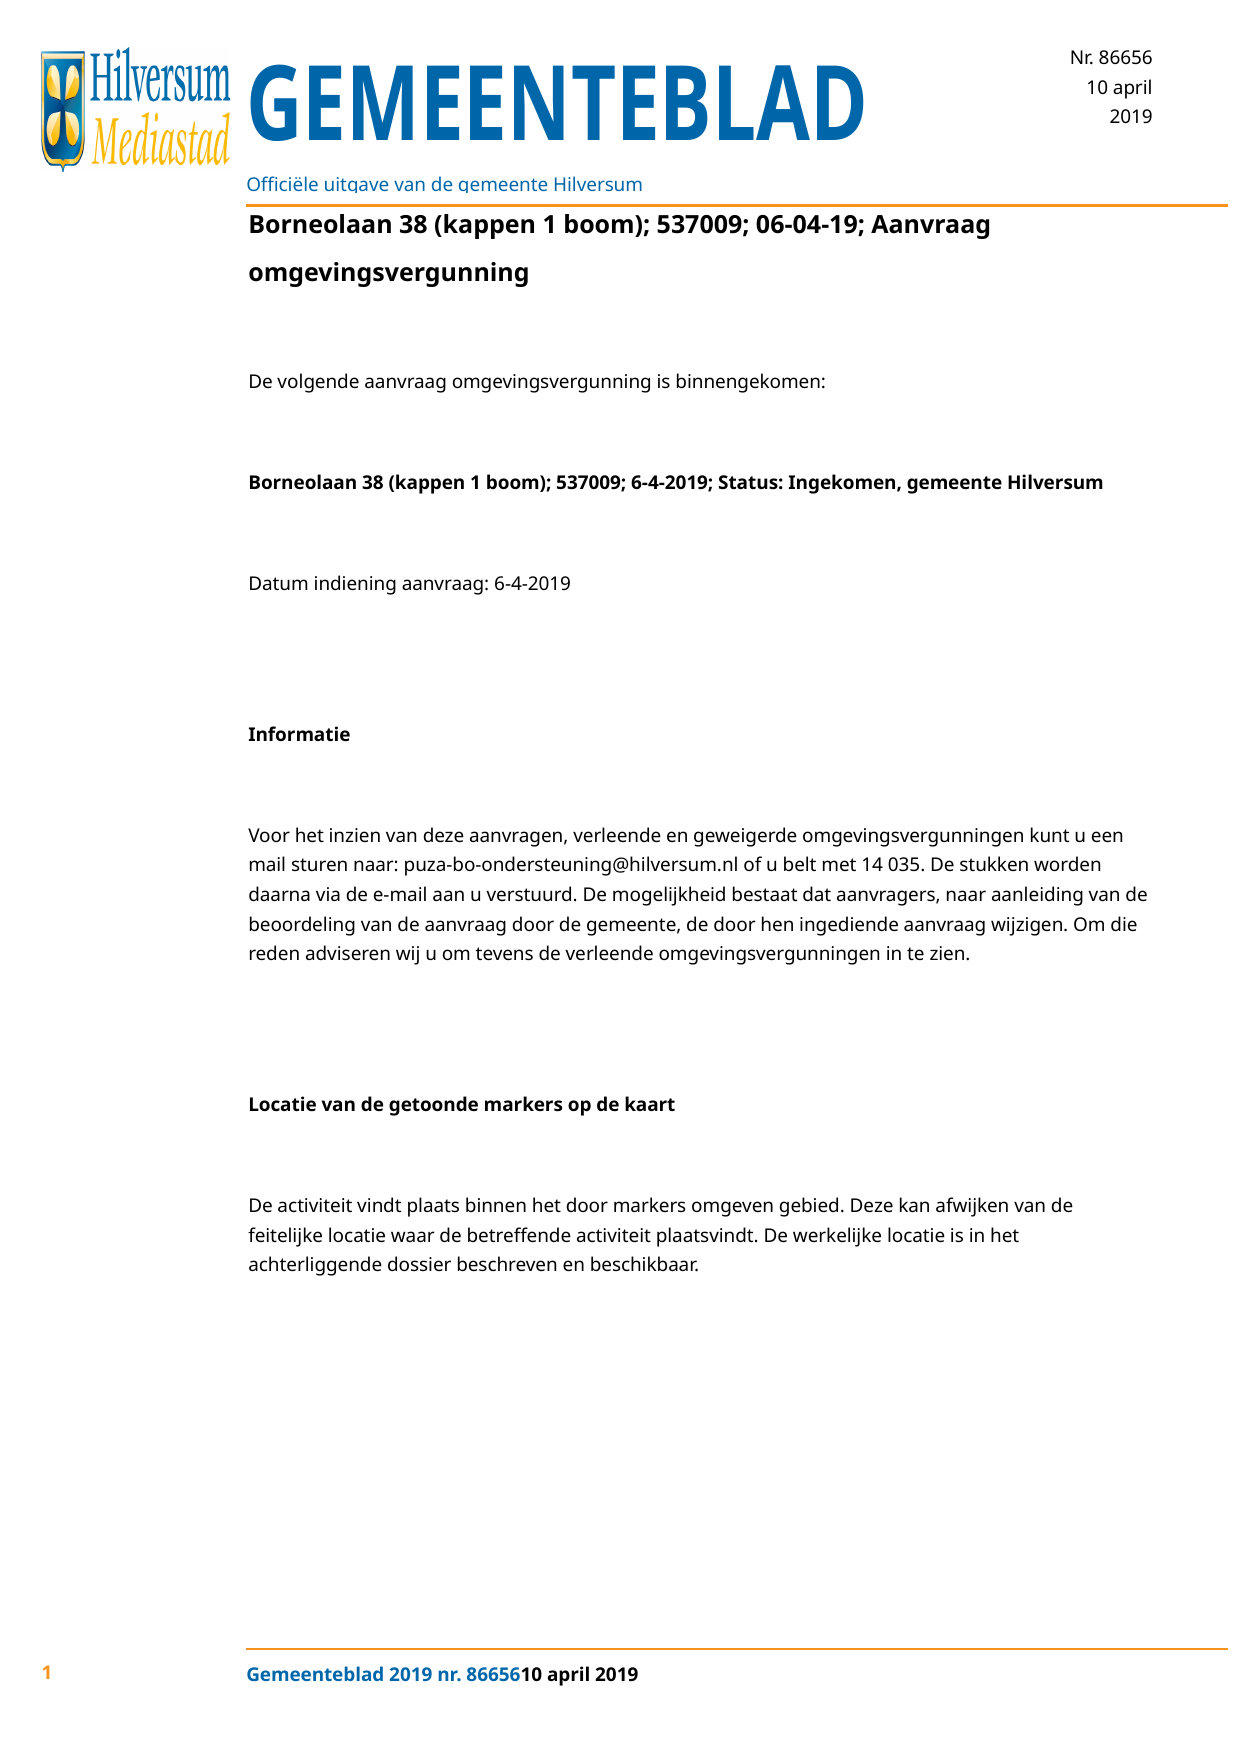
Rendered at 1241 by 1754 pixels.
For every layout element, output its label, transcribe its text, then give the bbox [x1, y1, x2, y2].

text Locatie van de getoonde markers op de kaart [248, 1092, 1152, 1117]
text De volgende aanvraag omgevingsvergunning is binnengekomen: [248, 368, 1152, 394]
text Informatie [248, 721, 1152, 747]
text Borneolaan 38 (kappen 1 boom); 537009; 06-04-19; Aanvraag omgevingsvergunning [248, 207, 1152, 288]
text Datum indiening aanvraag: 6-4-2019 [248, 570, 1152, 596]
text Borneolaan 38 (kappen 1 boom); 537009; 6-4-2019; Status: Ingekomen, gemeente Hilversum [248, 469, 1152, 495]
text Voor het inzien van deze aanvragen, verleende en geweigerde omgevingsvergunningen kunt u een mail sturen naar: puza-bo-ondersteuning@hilversum.nl of u belt met 14 035. De stukken worden daarna via de e-mail aan u verstuurd. De mogelijkheid bestaat dat aanvragers, naar aanleiding van de beoordeling van de aanvraag door de gemeente, de door hen ingediende aanvraag wijzigen. Om die reden adviseren wij u om tevens de verleende omgevingsvergunningen in te zien. [248, 822, 1152, 966]
picture [41, 47, 231, 172]
text De activiteit vindt plaats binnen het door markers omgeven gebied. Deze kan afwijken van de feitelijke locatie waar de betreffende activiteit plaatsvindt. De werkelijke locatie is in het achterliggende dossier beschreven en beschikbaar. [248, 1192, 1152, 1277]
